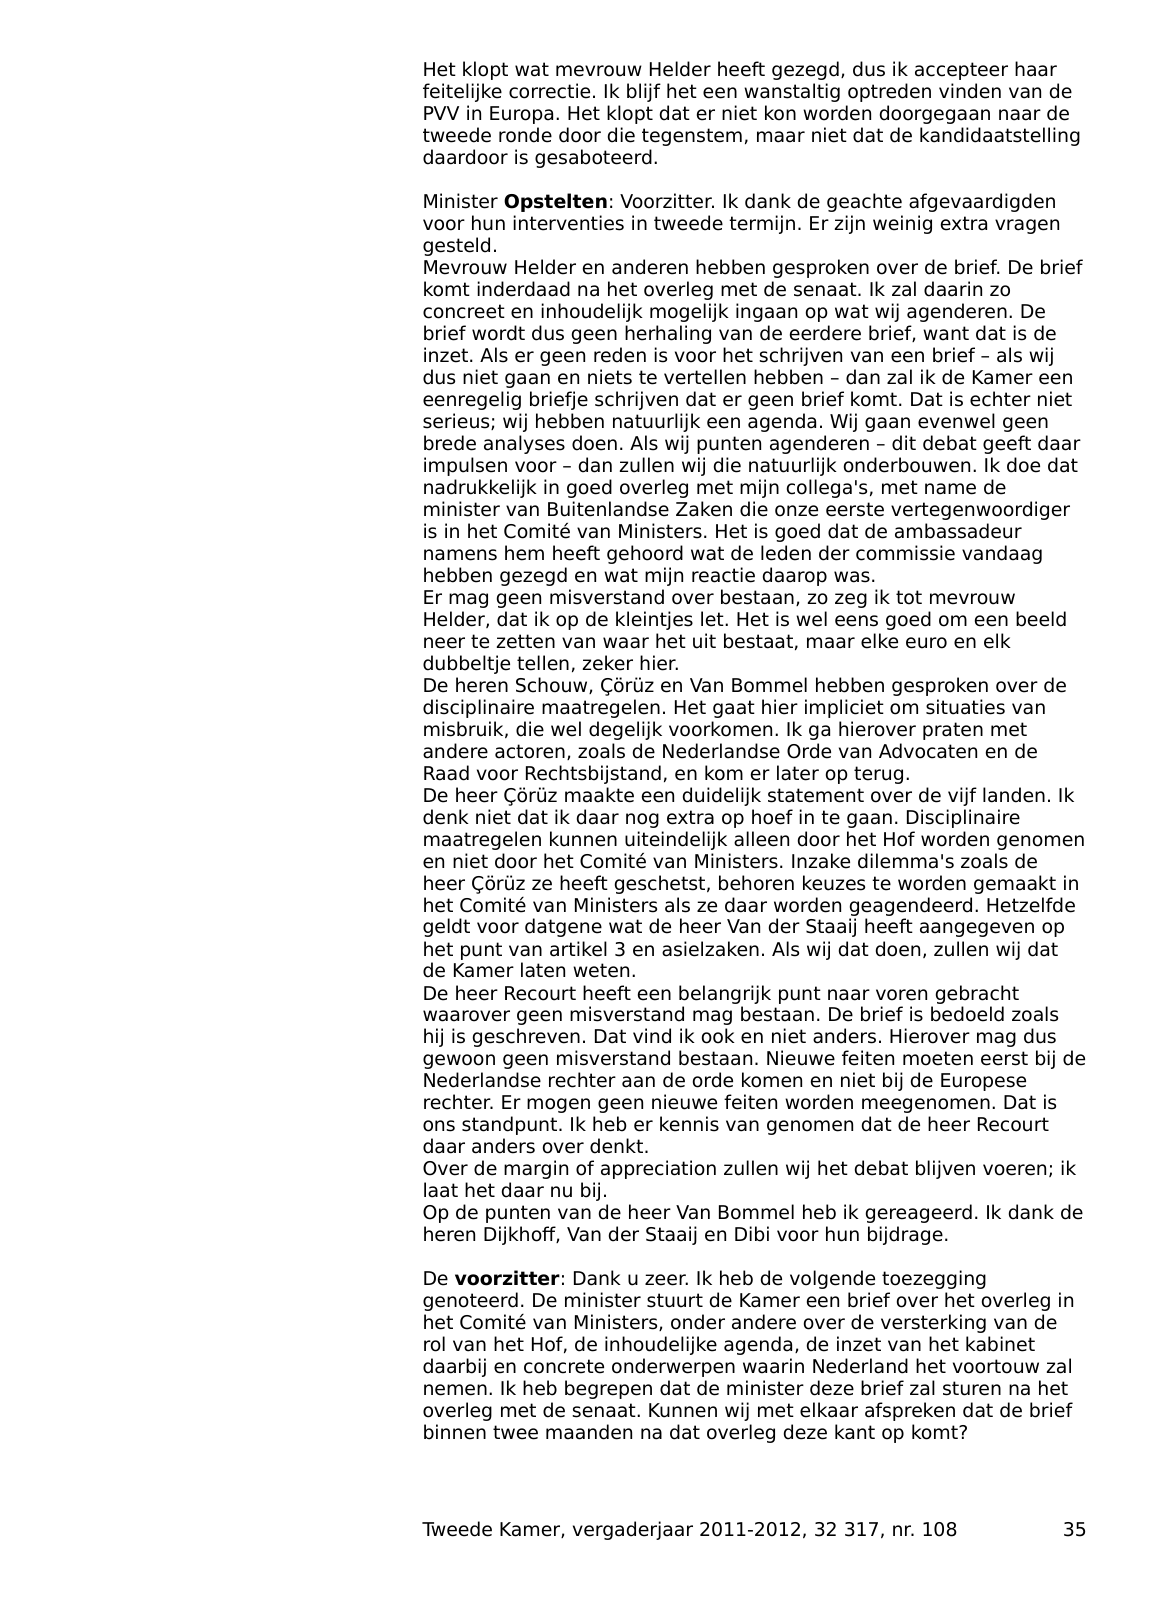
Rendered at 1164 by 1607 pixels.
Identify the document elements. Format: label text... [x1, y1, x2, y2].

text Over de margin of appreciation zullen wij het debat blijven voeren; ik laat het daar nu bij. [422, 1158, 1087, 1202]
text Minister Opstelten: Voorzitter. Ik dank de geachte afgevaardigden voor hun interventies in tweede termijn. Er zijn weinig extra vragen gesteld. [422, 191, 1087, 257]
text De heer Recourt heeft een belangrijk punt naar voren gebracht waarover geen misverstand mag bestaan. De brief is bedoeld zoals hij is geschreven. Dat vind ik ook en niet anders. Hierover mag dus gewoon geen misverstand bestaan. Nieuwe feiten moeten eerst bij de Nederlandse rechter aan de orde komen en niet bij de Europese rechter. Er mogen geen nieuwe feiten worden meegenomen. Dat is ons standpunt. Ik heb er kennis van genomen dat de heer Recourt daar anders over denkt. [422, 982, 1087, 1158]
text De heren Schouw, Çörüz en Van Bommel hebben gesproken over de disciplinaire maatregelen. Het gaat hier impliciet om situaties van misbruik, die wel degelijk voorkomen. Ik ga hierover praten met andere actoren, zoals de Nederlandse Orde van Advocaten en de Raad voor Rechtsbijstand, en kom er later op terug. [422, 675, 1087, 784]
text De voorzitter: Dank u zeer. Ik heb de volgende toezegging genoteerd. De minister stuurt de Kamer een brief over het overleg in het Comité van Ministers, onder andere over de versterking van de rol van het Hof, de inhoudelijke agenda, de inzet van het kabinet daarbij en concrete onderwerpen waarin Nederland het voortouw zal nemen. Ik heb begrepen dat de minister deze brief zal sturen na het overleg met de senaat. Kunnen wij met elkaar afspreken dat de brief binnen twee maanden na dat overleg deze kant op komt? [422, 1268, 1087, 1444]
text Er mag geen misverstand over bestaan, zo zeg ik tot mevrouw Helder, dat ik op de kleintjes let. Het is wel eens goed om een beeld neer te zetten van waar het uit bestaat, maar elke euro en elk dubbeltje tellen, zeker hier. [422, 587, 1087, 675]
text Mevrouw Helder en anderen hebben gesproken over de brief. De brief komt inderdaad na het overleg met de senaat. Ik zal daarin zo concreet en inhoudelijk mogelijk ingaan op wat wij agenderen. De brief wordt dus geen herhaling van de eerdere brief, want dat is de inzet. Als er geen reden is voor het schrijven van een brief – als wij dus niet gaan en niets te vertellen hebben – dan zal ik de Kamer een eenregelig briefje schrijven dat er geen brief komt. Dat is echter niet serieus; wij hebben natuurlijk een agenda. Wij gaan evenwel geen brede analyses doen. Als wij punten agenderen – dit debat geeft daar impulsen voor – dan zullen wij die natuurlijk onderbouwen. Ik doe dat nadrukkelijk in goed overleg met mijn collega's, met name de minister van Buitenlandse Zaken die onze eerste vertegenwoordiger is in het Comité van Ministers. Het is goed dat de ambassadeur namens hem heeft gehoord wat de leden der commissie vandaag hebben gezegd en wat mijn reactie daarop was. [422, 257, 1087, 587]
text Het klopt wat mevrouw Helder heeft gezegd, dus ik accepteer haar feitelijke correctie. Ik blijf het een wanstaltig optreden vinden van de PVV in Europa. Het klopt dat er niet kon worden doorgegaan naar de tweede ronde door die tegenstem, maar niet dat de kandidaatstelling daardoor is gesaboteerd. [422, 59, 1087, 169]
text De heer Çörüz maakte een duidelijk statement over de vijf landen. Ik denk niet dat ik daar nog extra op hoef in te gaan. Disciplinaire maatregelen kunnen uiteindelijk alleen door het Hof worden genomen en niet door het Comité van Ministers. Inzake dilemma's zoals de heer Çörüz ze heeft geschetst, behoren keuzes te worden gemaakt in het Comité van Ministers als ze daar worden geagendeerd. Hetzelfde geldt voor datgene wat de heer Van der Staaij heeft aangegeven op het punt van artikel 3 en asielzaken. Als wij dat doen, zullen wij dat de Kamer laten weten. [422, 784, 1087, 982]
text Op de punten van de heer Van Bommel heb ik gereageerd. Ik dank de heren Dijkhoff, Van der Staaij en Dibi voor hun bijdrage. [422, 1202, 1087, 1246]
